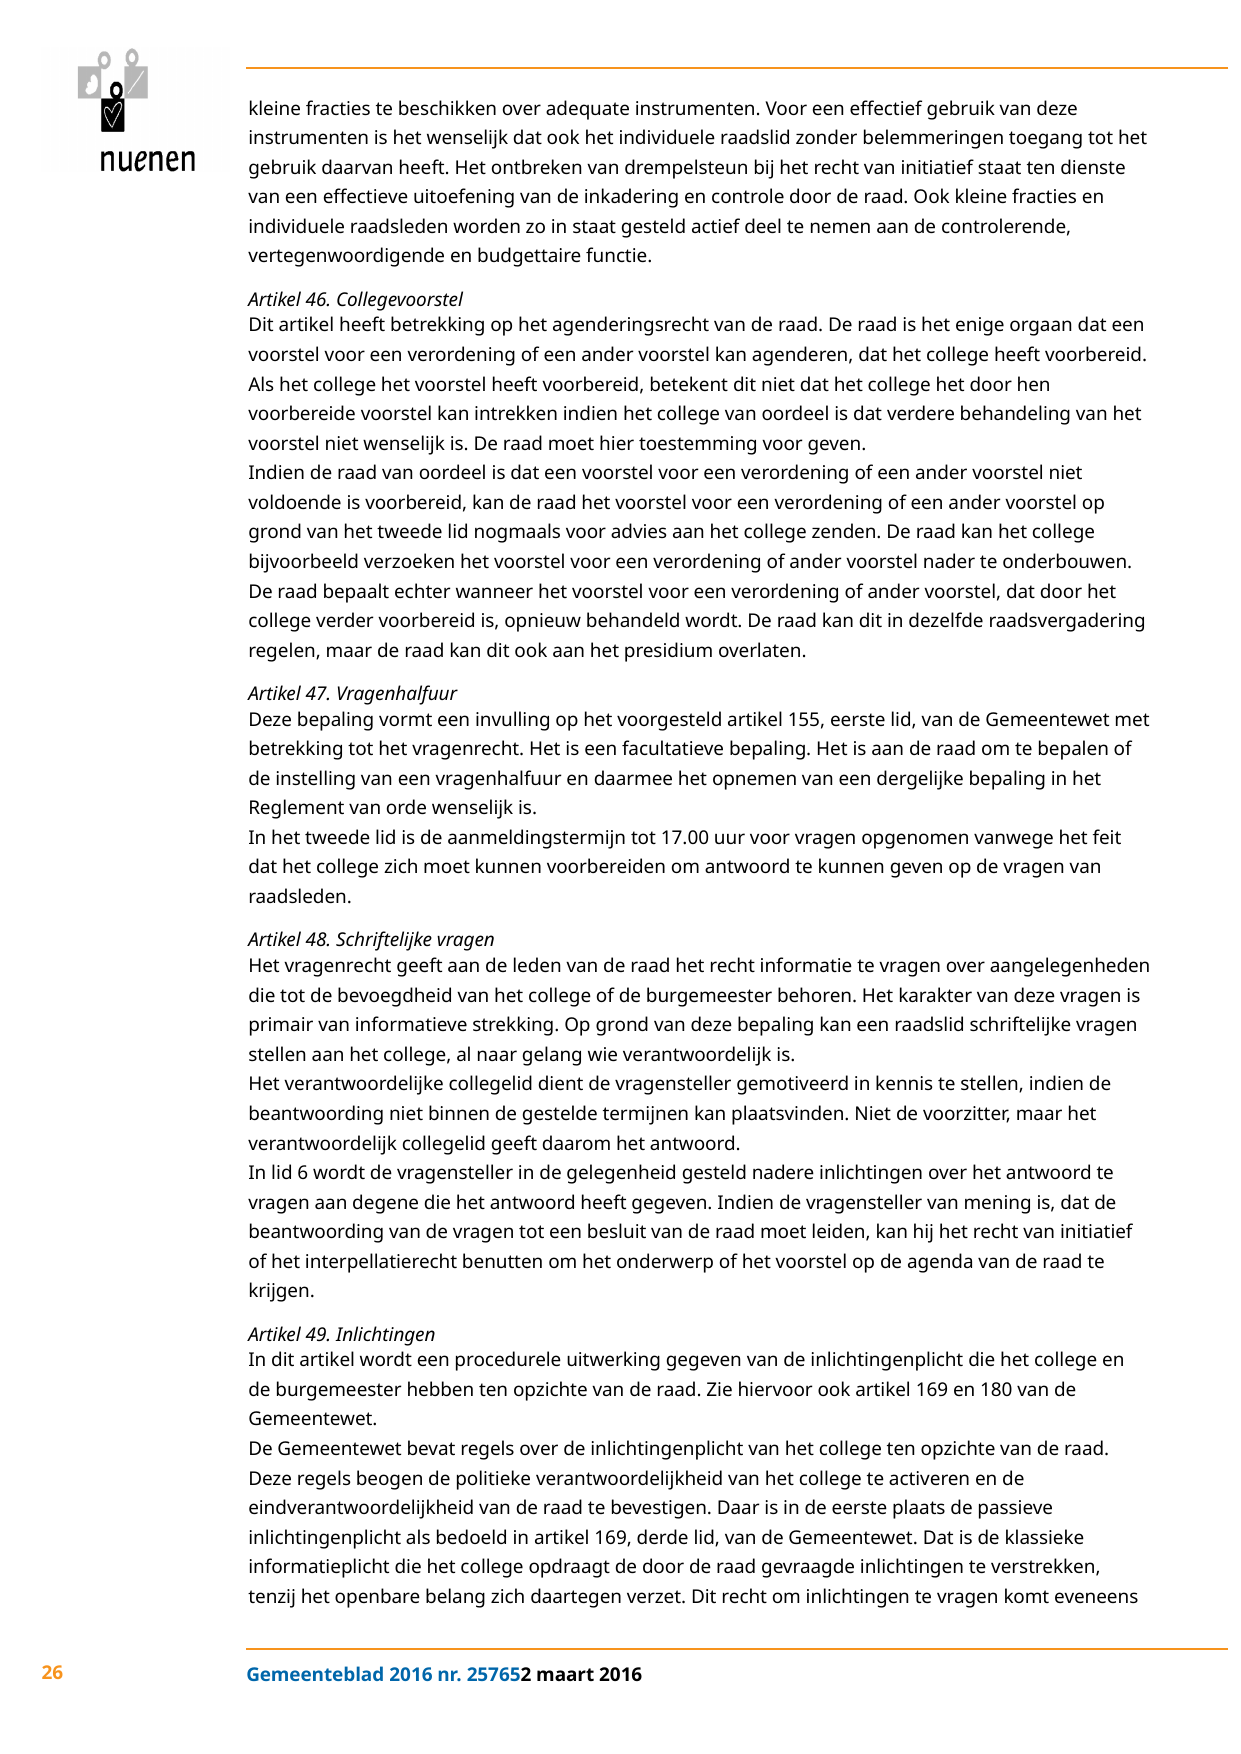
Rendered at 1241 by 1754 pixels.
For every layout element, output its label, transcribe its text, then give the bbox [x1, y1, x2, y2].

text Het vragenrecht geeft aan de leden van de raad het recht informatie te vragen over aangelegenheden die tot de bevoegdheid van het college of de burgemeester behoren. Het karakter van deze vragen is primair van informatieve strekking. Op grond van deze bepaling kan een raadslid schriftelijke vragen stellen aan het college, al naar gelang wie verantwoordelijk is. [248, 952, 1152, 1067]
picture [41, 47, 231, 172]
text kleine fracties te beschikken over adequate instrumenten. Voor een effectief gebruik van deze instrumenten is het wenselijk dat ook het individuele raadslid zonder belemmeringen toegang tot het gebruik daarvan heeft. Het ontbreken van drempelsteun bij het recht van initiatief staat ten dienste van een effectieve uitoefening van de inkadering en controle door de raad. Ook kleine fracties en individuele raadsleden worden zo in staat gesteld actief deel te nemen aan de controlerende, vertegenwoordigende en budgettaire functie. [248, 95, 1152, 268]
text Deze bepaling vormt een invulling op het voorgesteld artikel 155, eerste lid, van de Gemeentewet met betrekking tot het vragenrecht. Het is een facultatieve bepaling. Het is aan de raad om te bepalen of de instelling van een vragenhalfuur en daarmee het opnemen van een dergelijke bepaling in het Reglement van orde wenselijk is. [248, 706, 1152, 820]
text Als het college het voorstel heeft voorbereid, betekent dit niet dat het college het door hen voorbereide voorstel kan intrekken indien het college van oordeel is dat verdere behandeling van het voorstel niet wenselijk is. De raad moet hier toestemming voor geven. [248, 371, 1152, 456]
text In het tweede lid is de aanmeldingstermijn tot 17.00 uur voor vragen opgenomen vanwege het feit dat het college zich moet kunnen voorbereiden om antwoord te kunnen geven op de vragen van raadsleden. [248, 824, 1152, 909]
text Artikel 46. Collegevoorstel [248, 286, 1152, 312]
text Het verantwoordelijke collegelid dient de vragensteller gemotiveerd in kennis te stellen, indien de beantwoording niet binnen de gestelde termijnen kan plaatsvinden. Niet de voorzitter, maar het verantwoordelijk collegelid geeft daarom het antwoord. [248, 1071, 1152, 1155]
text Indien de raad van oordeel is dat een voorstel voor een verordening of een ander voorstel niet voldoende is voorbereid, kan de raad het voorstel voor een verordening of een ander voorstel op grond van het tweede lid nogmaals voor advies aan het college zenden. De raad kan het college bijvoorbeeld verzoeken het voorstel voor een verordening of ander voorstel nader te onderbouwen. De raad bepaalt echter wanneer het voorstel voor een verordening of ander voorstel, dat door het college verder voorbereid is, opnieuw behandeld wordt. De raad kan dit in dezelfde raadsvergadering regelen, maar de raad kan dit ook aan het presidium overlaten. [248, 459, 1152, 663]
text Artikel 47. Vragenhalfuur [248, 680, 1152, 706]
text In lid 6 wordt de vragensteller in de gelegenheid gesteld nadere inlichtingen over het antwoord te vragen aan degene die het antwoord heeft gegeven. Indien de vragensteller van mening is, dat de beantwoording van de vragen tot een besluit van de raad moet leiden, kan hij het recht van initiatief of het interpellatierecht benutten om het onderwerp of het voorstel op de agenda van de raad te krijgen. [248, 1159, 1152, 1303]
text Artikel 49. Inlichtingen [248, 1321, 1152, 1346]
text Dit artikel heeft betrekking op het agenderingsrecht van de raad. De raad is het enige orgaan dat een voorstel voor een verordening of een ander voorstel kan agenderen, dat het college heeft voorbereid. [248, 312, 1152, 367]
text In dit artikel wordt een procedurele uitwerking gegeven van de inlichtingenplicht die het college en de burgemeester hebben ten opzichte van de raad. Zie hiervoor ook artikel 169 en 180 van de Gemeentewet. [248, 1346, 1152, 1431]
text Artikel 48. Schriftelijke vragen [248, 926, 1152, 952]
text De Gemeentewet bevat regels over de inlichtingenplicht van het college ten opzichte van de raad. Deze regels beogen de politieke verantwoordelijkheid van het college te activeren en de eindverantwoordelijkheid van de raad te bevestigen. Daar is in de eerste plaats de passieve inlichtingenplicht als bedoeld in artikel 169, derde lid, van de Gemeentewet. Dat is de klassieke informatieplicht die het college opdraagt de door de raad gevraagde inlichtingen te verstrekken, tenzij het openbare belang zich daartegen verzet. Dit recht om inlichtingen te vragen komt eveneens [248, 1435, 1152, 1609]
